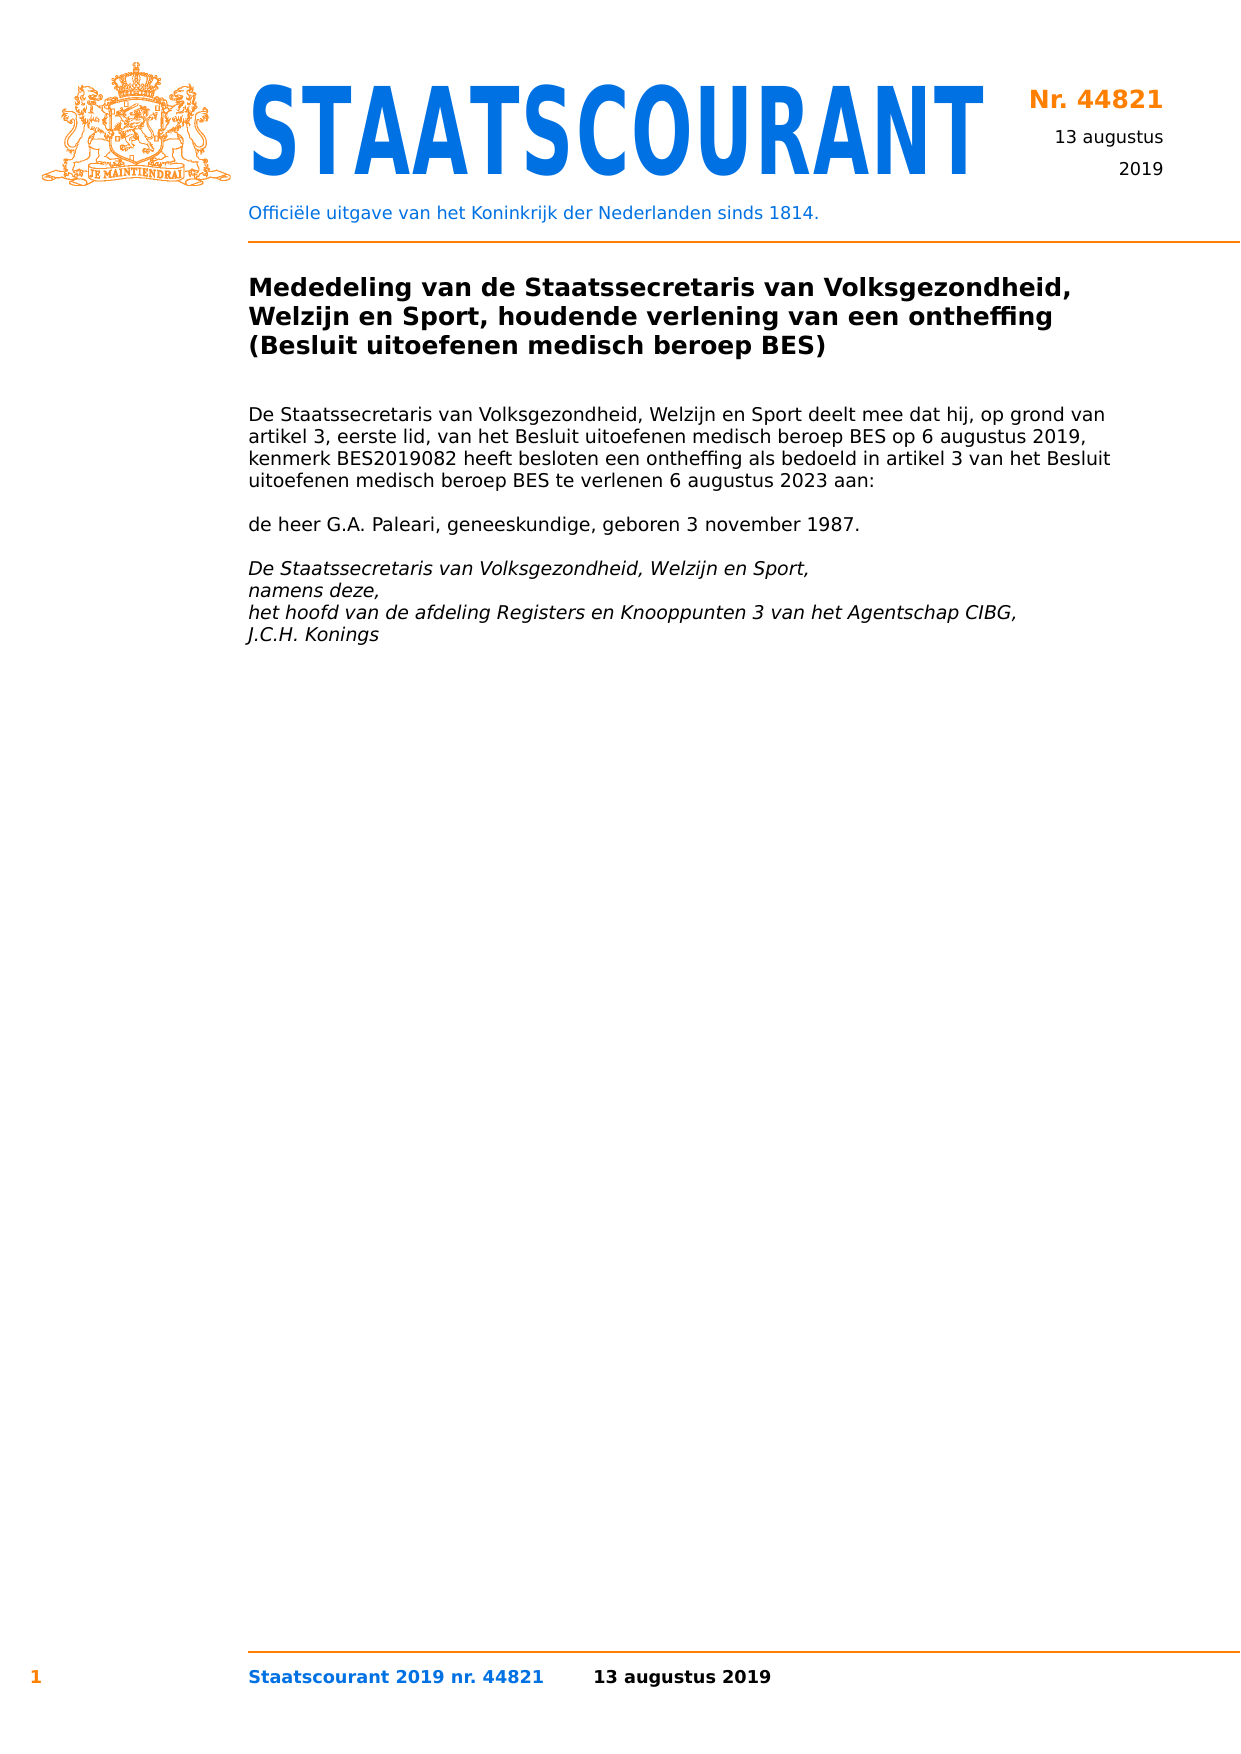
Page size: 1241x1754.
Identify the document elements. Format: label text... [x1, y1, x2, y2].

table_header Nr. 44821 [998, 62, 1240, 121]
subtitle Mededeling van de Staatssecretaris van Volksgezondheid, Welzijn en Sport, houdende verlening van een ontheffing (Besluit uitoefenen medisch beroep BES) [248, 273, 1163, 361]
text De Staatssecretaris van Volksgezondheid, Welzijn en Sport deelt mee dat hij, op grond van artikel 3, eerste lid, van het Besluit uitoefenen medisch beroep BES op 6 augustus 2019, kenmerk BES2019082 heeft besloten een ontheffing als bedoeld in artikel 3 van het Besluit uitoefenen medisch beroep BES te verlenen 6 augustus 2023 aan: [248, 404, 1163, 492]
text De Staatssecretaris van Volksgezondheid, Welzijn en Sport, namens deze, het hoofd van de afdeling Registers en Knooppunten 3 van het Agentschap CIBG, J.C.H. Konings [248, 558, 1163, 646]
table_header [25, 62, 248, 241]
table_cell 13 augustus [998, 121, 1240, 153]
text de heer G.A. Paleari, geneeskundige, geboren 3 november 1987. [248, 514, 1163, 536]
table_cell 2019 [998, 153, 1240, 203]
picture [41, 62, 231, 186]
table_cell Officiële uitgave van het Koninkrijk der Nederlanden sinds 1814. [248, 203, 1240, 241]
table_header STAATSCOURANT [248, 62, 998, 203]
